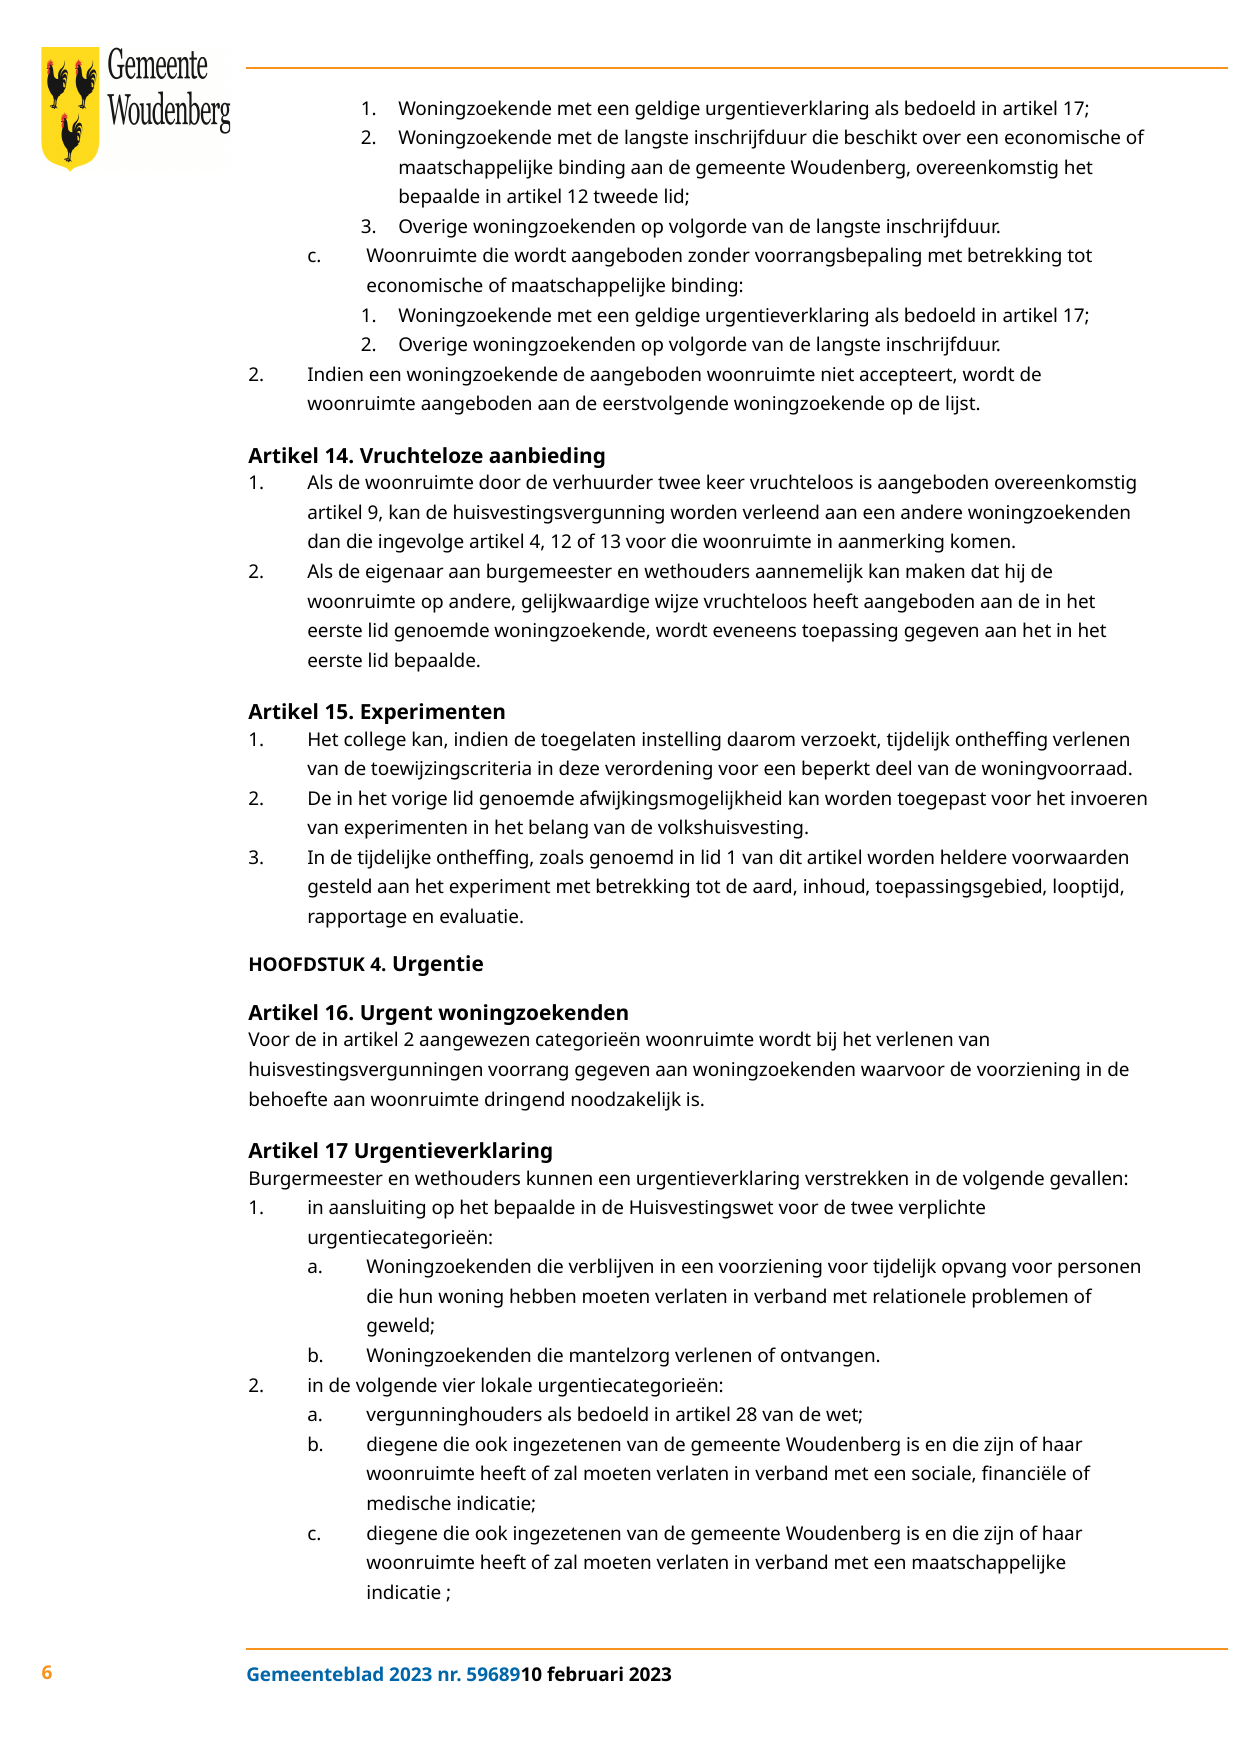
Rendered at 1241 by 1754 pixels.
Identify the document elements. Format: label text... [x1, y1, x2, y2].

list Overige woningzoekenden op volgorde van de langste inschrijfduur. [361, 213, 1152, 239]
list Het college kan, indien de toegelaten instelling daarom verzoekt, tijdelijk ontheffing verlenen van de toewijzingscriteria in deze verordening voor een beperkt deel van de woningvoorraad. [248, 726, 1152, 781]
text Artikel 16. Urgent woningzoekenden [248, 998, 1152, 1027]
list Woningzoekenden die verblijven in een voorziening voor tijdelijk opvang voor personen die hun woning hebben moeten verlaten in verband met relationele problemen of geweld; [307, 1253, 1152, 1338]
list In de tijdelijke ontheffing, zoals genoemd in lid 1 van dit artikel worden heldere voorwaarden gesteld aan het experiment met betrekking tot de aard, inhoud, toepassingsgebied, looptijd, rapportage en evaluatie. [248, 844, 1152, 929]
list in aansluiting op het bepaalde in de Huisvestingswet voor de twee verplichte urgentiecategorieën: [248, 1194, 1152, 1249]
text Burgermeester en wethouders kunnen een urgentieverklaring verstrekken in de volgende gevallen: [248, 1165, 1152, 1190]
list Als de eigenaar aan burgemeester en wethouders aannemelijk kan maken dat hij de woonruimte op andere, gelijkwaardige wijze vruchteloos heeft aangeboden aan de in het eerste lid genoemde woningzoekende, wordt eveneens toepassing gegeven aan het in het eerste lid bepaalde. [248, 558, 1152, 673]
list Woningzoekende met de langste inschrijfduur die beschikt over een economische of maatschappelijke binding aan de gemeente Woudenberg, overeenkomstig het bepaalde in artikel 12 tweede lid; [361, 124, 1152, 209]
list vergunninghouders als bedoeld in artikel 28 van de wet; [307, 1401, 1152, 1427]
picture [41, 47, 231, 172]
list Woningzoekende met een geldige urgentieverklaring als bedoeld in artikel 17; [361, 302, 1152, 328]
list Als de woonruimte door de verhuurder twee keer vruchteloos is aangeboden overeenkomstig artikel 9, kan de huisvestingsvergunning worden verleend aan een andere woningzoekenden dan die ingevolge artikel 4, 12 of 13 voor die woonruimte in aanmerking komen. [248, 469, 1152, 554]
list Indien een woningzoekende de aangeboden woonruimte niet accepteert, wordt de woonruimte aangeboden aan de eerstvolgende woningzoekende op de lijst. [248, 361, 1152, 416]
list Overige woningzoekenden op volgorde van de langste inschrijfduur. [361, 331, 1152, 357]
text Artikel 14. Vruchteloze aanbieding [248, 441, 1152, 469]
text HOOFDSTUK 4. Urgentie [248, 949, 1152, 977]
text Artikel 17 Urgentieverklaring [248, 1136, 1152, 1165]
list diegene die ook ingezetenen van de gemeente Woudenberg is en die zijn of haar woonruimte heeft of zal moeten verlaten in verband met een sociale, financiële of medische indicatie; [307, 1431, 1152, 1516]
text Voor de in artikel 2 aangewezen categorieën woonruimte wordt bij het verlenen van huisvestingsvergunningen voorrang gegeven aan woningzoekenden waarvoor de voorziening in de behoefte aan woonruimte dringend noodzakelijk is. [248, 1027, 1152, 1112]
list Woningzoekende met een geldige urgentieverklaring als bedoeld in artikel 17; [361, 95, 1152, 121]
list Woningzoekenden die mantelzorg verlenen of ontvangen. [307, 1342, 1152, 1368]
list De in het vorige lid genoemde afwijkingsmogelijkheid kan worden toegepast voor het invoeren van experimenten in het belang van de volkshuisvesting. [248, 785, 1152, 840]
list diegene die ook ingezetenen van de gemeente Woudenberg is en die zijn of haar woonruimte heeft of zal moeten verlaten in verband met een maatschappelijke indicatie ; [307, 1520, 1152, 1604]
list in de volgende vier lokale urgentiecategorieën: [248, 1372, 1152, 1397]
list Woonruimte die wordt aangeboden zonder voorrangsbepaling met betrekking tot economische of maatschappelijke binding: [307, 243, 1152, 298]
text Artikel 15. Experimenten [248, 697, 1152, 726]
